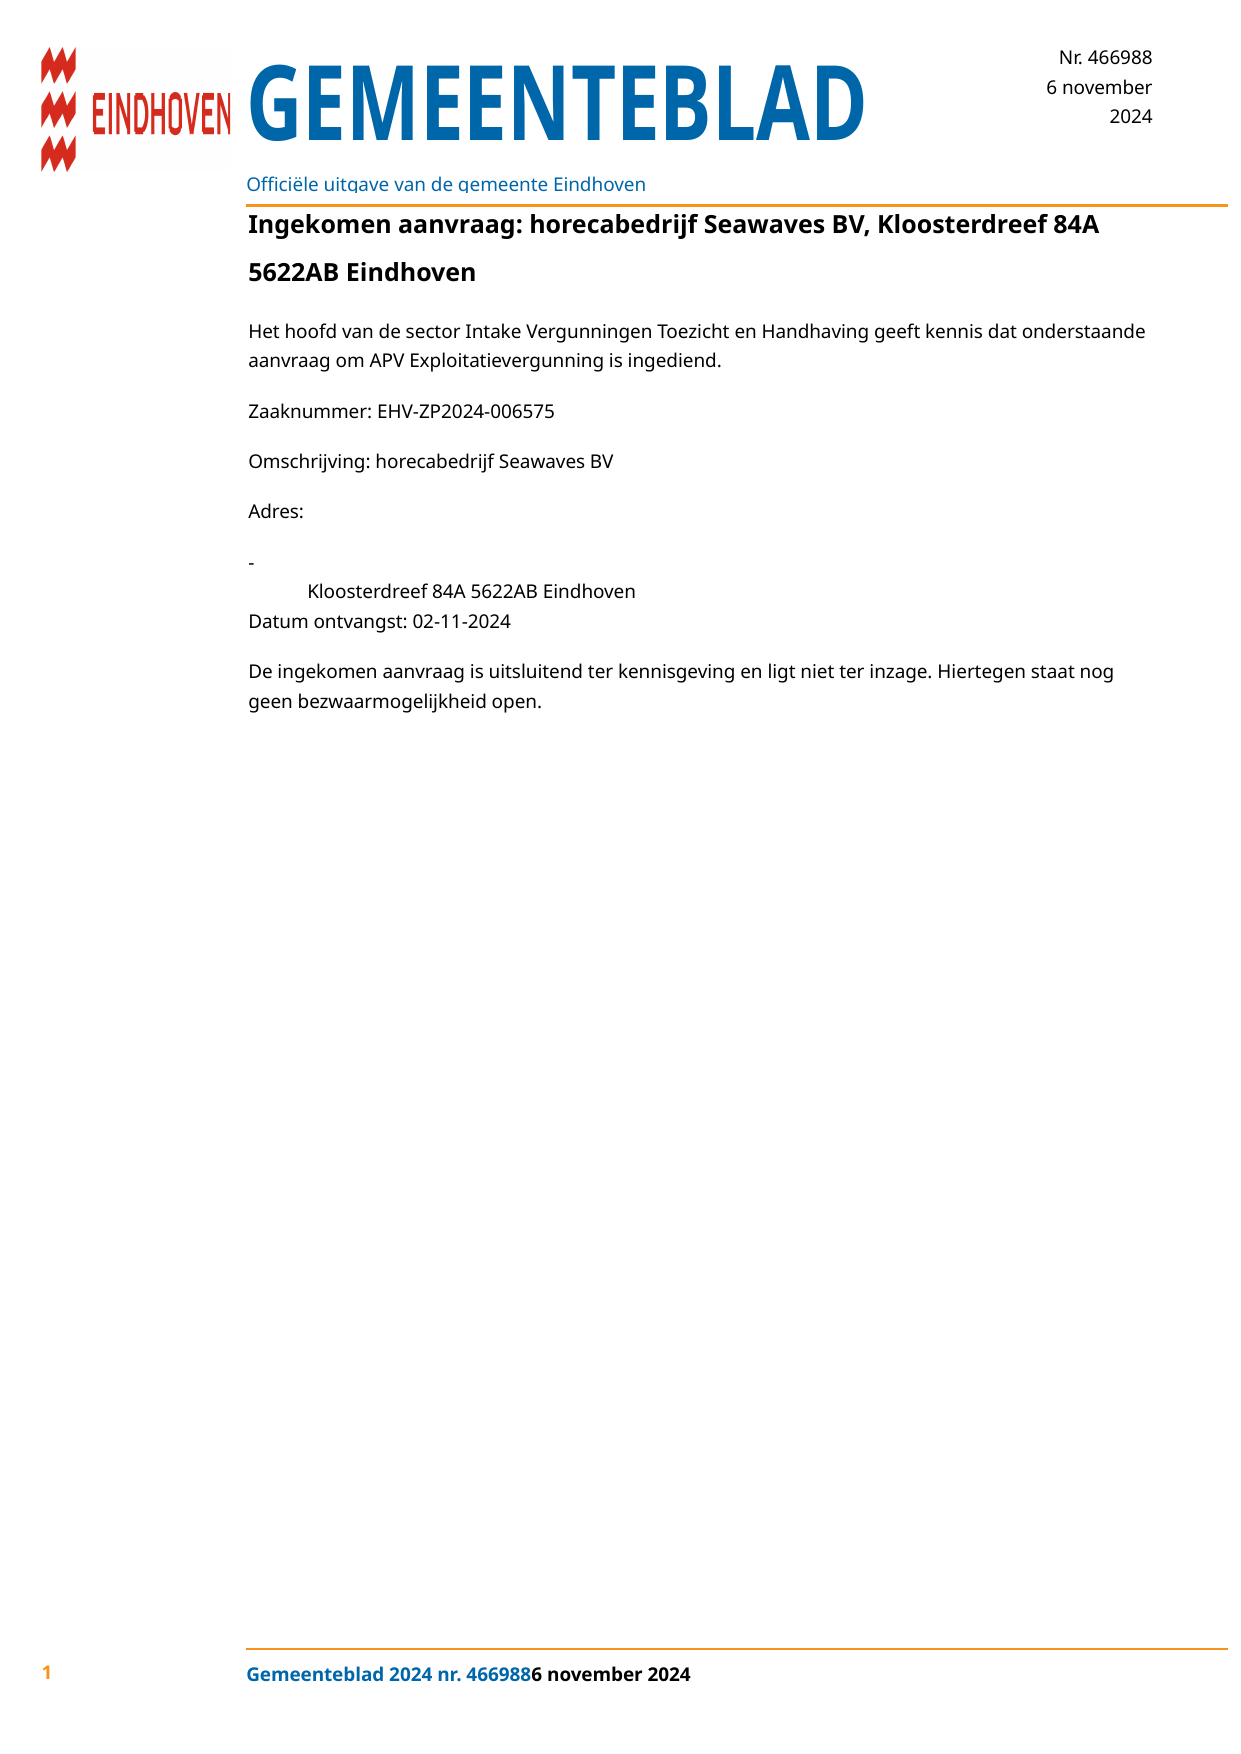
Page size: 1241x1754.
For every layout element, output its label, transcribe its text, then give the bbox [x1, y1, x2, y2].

text Ingekomen aanvraag: horecabedrijf Seawaves BV, Kloosterdreef 84A 5622AB Eindhoven [248, 207, 1152, 288]
list Kloosterdreef 84A 5622AB Eindhoven [248, 579, 1152, 604]
text Datum ontvangst: 02-11-2024 [248, 608, 1152, 634]
text Adres: [248, 499, 1152, 524]
text Zaaknummer: EHV-ZP2024-006575 [248, 398, 1152, 424]
picture [41, 47, 231, 172]
text Het hoofd van de sector Intake Vergunningen Toezicht en Handhaving geeft kennis dat onderstaande aanvraag om APV Exploitatievergunning is ingediend. [248, 318, 1152, 373]
text De ingekomen aanvraag is uitsluitend ter kennisgeving en ligt niet ter inzage. Hiertegen staat nog geen bezwaarmogelijkheid open. [248, 659, 1152, 714]
text Omschrijving: horecabedrijf Seawaves BV [248, 448, 1152, 474]
